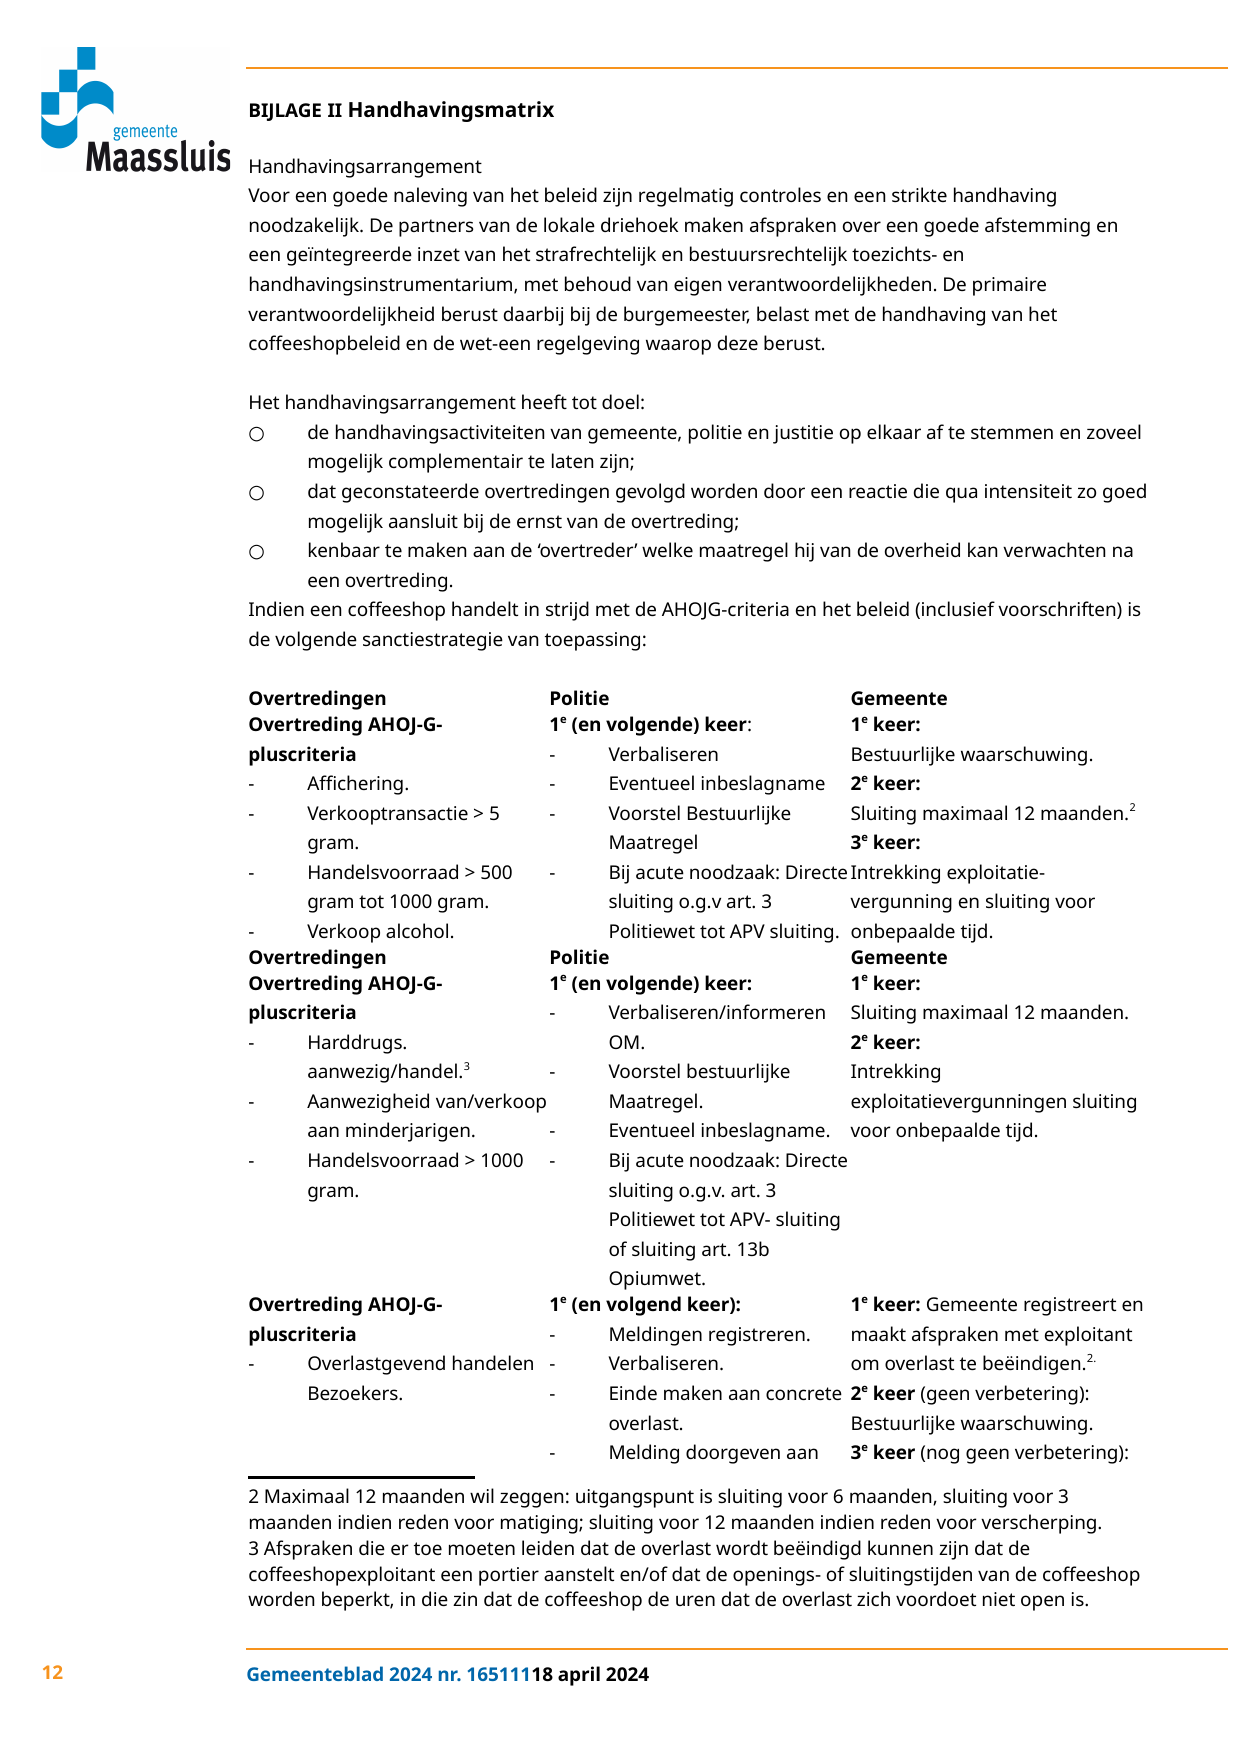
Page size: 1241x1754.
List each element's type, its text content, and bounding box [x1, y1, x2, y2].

text Indien een coffeeshop handelt in strijd met de AHOJG-criteria en het beleid (inclusief voorschriften) is de volgende sanctiestrategie van toepassing: [248, 597, 1152, 652]
table_cell 1e (en volgende) keer: Verbaliseren Eventueel inbeslagname Voorstel Bestuurlijke Maatregel Bij acute noodzaak: Directe sluiting o.g.v art. 3 Politiewet tot APV sluiting. [549, 711, 850, 944]
text BIJLAGE II Handhavingsmatrix [248, 95, 1152, 123]
table_cell Overtreding AHOJ-G-pluscriteria Affichering. Verkooptransactie > 5 gram. Handelsvoorraad > 500 gram tot 1000 gram. Verkoop alcohol. [248, 711, 549, 944]
table_cell 1e keer: Bestuurlijke waarschuwing. 2e keer: Sluiting maximaal 12 maanden. 3e keer: Intrekking exploitatie- vergunning en sluiting voor onbepaalde tijd. [850, 711, 1152, 944]
list de handhavingsactiviteiten van gemeente, politie en justitie op elkaar af te stemmen en zoveel mogelijk complementair te laten zijn; [248, 419, 1152, 474]
table_cell Politie [549, 944, 850, 970]
table_cell Overtreding AHOJ-G-pluscriteria Harddrugs. aanwezig/handel. Aanwezigheid van/verkoop aan minderjarigen. Handelsvoorraad > 1000 gram. [248, 970, 549, 1291]
picture [41, 47, 231, 172]
table_header Gemeente [850, 686, 1152, 711]
table_cell 1e keer: Sluiting maximaal 12 maanden. 2e keer: Intrekking exploitatievergunningen sluiting voor onbepaalde tijd. [850, 970, 1152, 1291]
table_cell 1e (en volgende) keer: Verbaliseren/informeren OM. Voorstel bestuurlijke Maatregel. Eventueel inbeslagname. Bij acute noodzaak: Directe sluiting o.g.v. art. 3 Politiewet tot APV- sluiting of sluiting art. 13b Opiumwet. [549, 970, 850, 1291]
table_header Politie [549, 686, 850, 711]
picture [41, 47, 77, 92]
table_header Overtredingen [248, 686, 549, 711]
list kenbaar te maken aan de ‘overtreder’ welke maatregel hij van de overheid kan verwachten na een overtreding. [248, 537, 1152, 593]
text Voor een goede naleving van het beleid zijn regelmatig controles en een strikte handhaving noodzakelijk. De partners van de lokale driehoek maken afspraken over een goede afstemming en een geïntegreerde inzet van het strafrechtelijk en bestuursrechtelijk toezichts- en handhavingsinstrumentarium, met behoud van eigen verantwoordelijkheden. De primaire verantwoordelijkheid berust daarbij bij de burgemeester, belast met de handhaving van het coffeeshopbeleid en de wet-een regelgeving waarop deze berust. [248, 182, 1152, 356]
text Handhavingsarrangement [248, 153, 1152, 179]
table_cell 1e (en volgend keer): Meldingen registreren. Verbaliseren. Einde maken aan concrete overlast. Melding doorgeven aan [549, 1291, 850, 1465]
list dat geconstateerde overtredingen gevolgd worden door een reactie die qua intensiteit zo goed mogelijk aansluit bij de ernst van de overtreding; [248, 478, 1152, 534]
text Het handhavingsarrangement heeft tot doel: [248, 389, 1152, 415]
table_cell 1e keer: Gemeente registreert en maakt afspraken met exploitant om overlast te beëindigen.2. 2e keer (geen verbetering): Bestuurlijke waarschuwing. 3e keer (nog geen verbetering): [850, 1291, 1152, 1465]
table_cell Overtredingen [248, 944, 549, 970]
table_cell Gemeente [850, 944, 1152, 970]
table_cell Overtreding AHOJ-G-pluscriteria Overlastgevend handelen Bezoekers. [248, 1291, 549, 1465]
